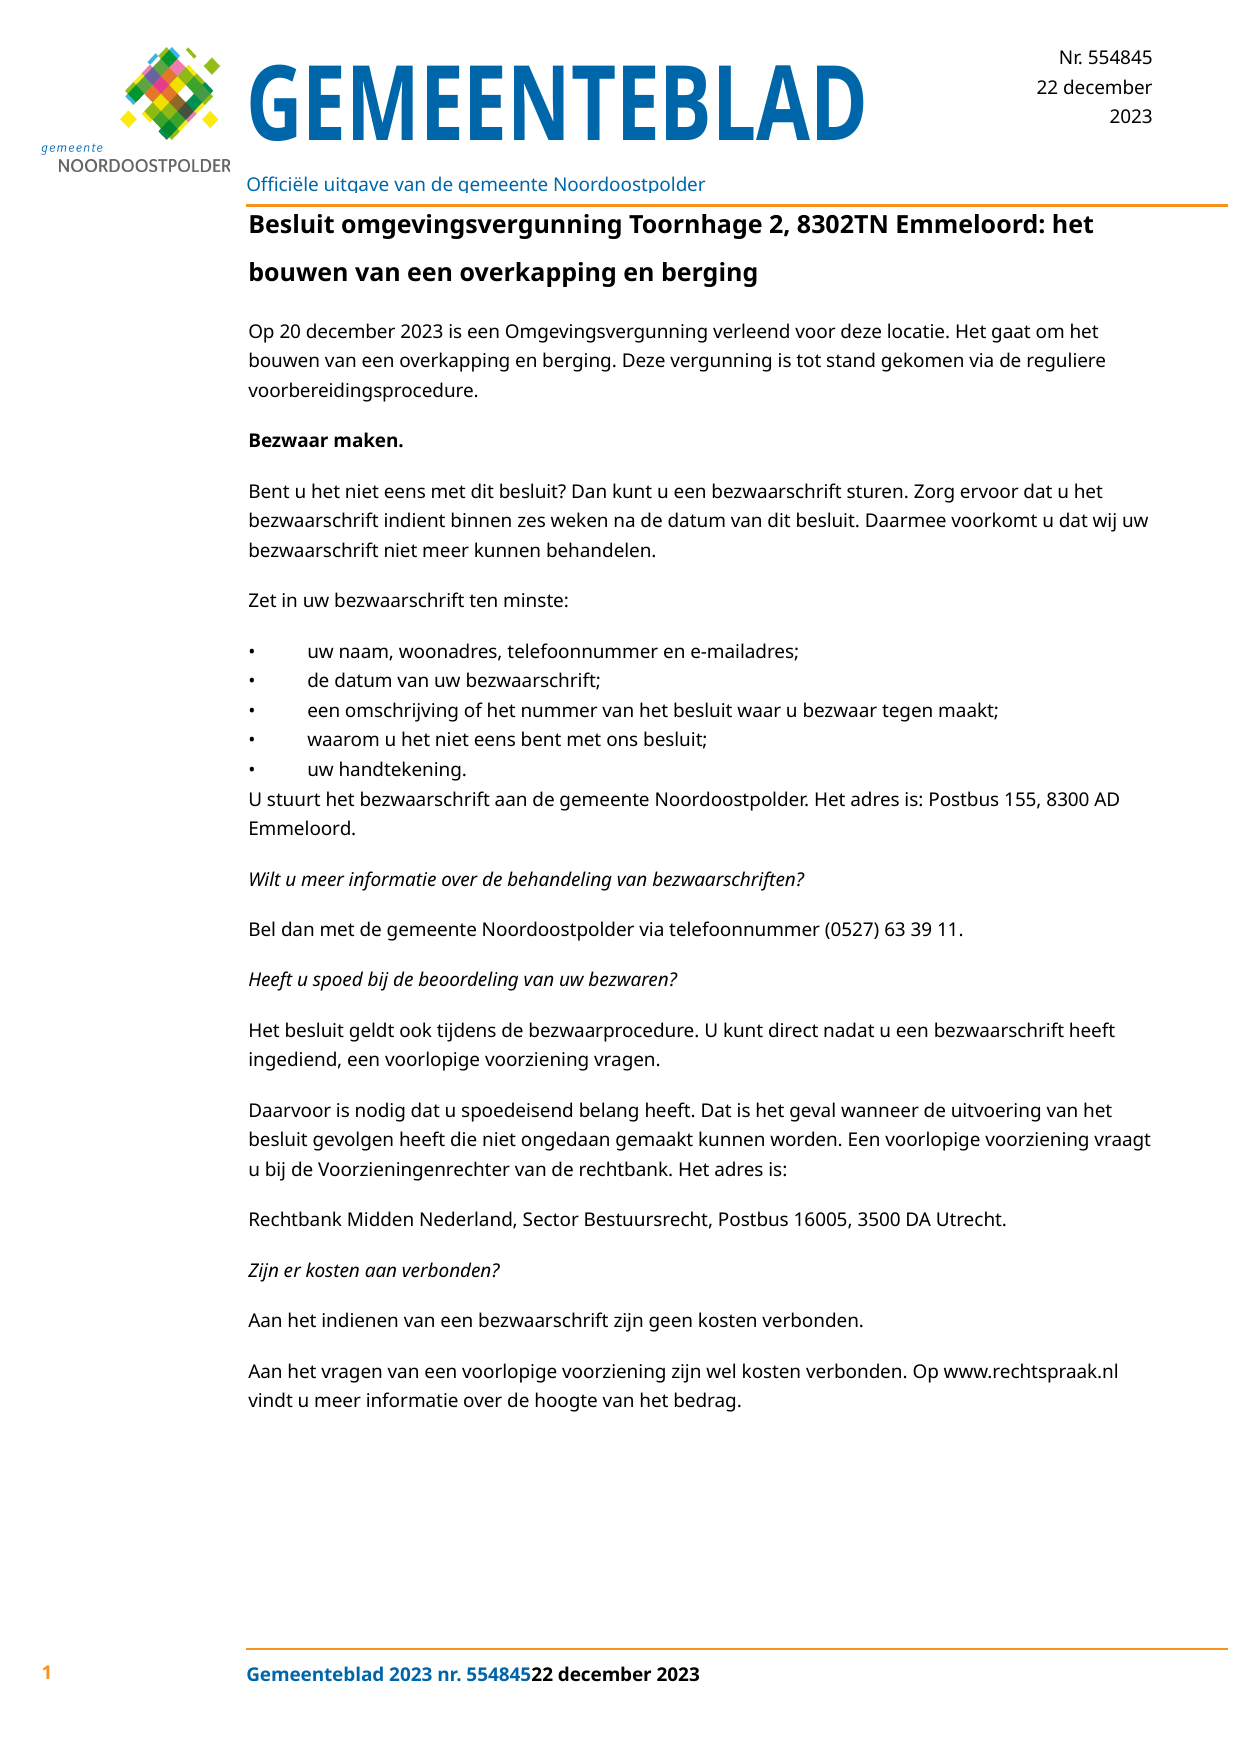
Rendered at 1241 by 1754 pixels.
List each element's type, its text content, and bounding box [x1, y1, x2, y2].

list de datum van uw bezwaarschrift; [248, 667, 1152, 693]
text Heeft u spoed bij de beoordeling van uw bezwaren? [248, 967, 1152, 992]
text Het besluit geldt ook tijdens de bezwaarprocedure. U kunt direct nadat u een bezwaarschrift heeft ingediend, een voorlopige voorziening vragen. [248, 1017, 1152, 1072]
text Daarvoor is nodig dat u spoedeisend belang heeft. Dat is het geval wanneer de uitvoering van het besluit gevolgen heeft die niet ongedaan gemaakt kunnen worden. Een voorlopige voorziening vraagt u bij de Voorzieningenrechter van de rechtbank. Het adres is: [248, 1097, 1152, 1182]
text Zet in uw bezwaarschrift ten minste: [248, 587, 1152, 613]
text Bent u het niet eens met dit besluit? Dan kunt u een bezwaarschrift sturen. Zorg ervoor dat u het bezwaarschrift indient binnen zes weken na de datum van dit besluit. Daarmee voorkomt u dat wij uw bezwaarschrift niet meer kunnen behandelen. [248, 478, 1152, 563]
text Rechtbank Midden Nederland, Sector Bestuursrecht, Postbus 16005, 3500 DA Utrecht. [248, 1207, 1152, 1232]
text Zijn er kosten aan verbonden? [248, 1257, 1152, 1283]
text Besluit omgevingsvergunning Toornhage 2, 8302TN Emmeloord: het bouwen van een overkapping en berging [248, 207, 1152, 288]
list uw naam, woonadres, telefoonnummer en e-mailadres; [248, 638, 1152, 664]
text Aan het indienen van een bezwaarschrift zijn geen kosten verbonden. [248, 1307, 1152, 1333]
text Bezwaar maken. [248, 427, 1152, 453]
text U stuurt het bezwaarschrift aan de gemeente Noordoostpolder. Het adres is: Postbus 155, 8300 AD Emmeloord. [248, 786, 1152, 841]
list een omschrijving of het nummer van het besluit waar u bezwaar tegen maakt; [248, 697, 1152, 723]
picture [41, 47, 231, 172]
list uw handtekening. [248, 756, 1152, 782]
text Aan het vragen van een voorlopige voorziening zijn wel kosten verbonden. Op www.rechtspraak.nl vindt u meer informatie over de hoogte van het bedrag. [248, 1358, 1152, 1413]
text Op 20 december 2023 is een Omgevingsvergunning verleend voor deze locatie. Het gaat om het bouwen van een overkapping en berging. Deze vergunning is tot stand gekomen via de reguliere voorbereidingsprocedure. [248, 318, 1152, 403]
text Wilt u meer informatie over de behandeling van bezwaarschriften? [248, 866, 1152, 892]
list waarom u het niet eens bent met ons besluit; [248, 727, 1152, 752]
text Bel dan met de gemeente Noordoostpolder via telefoonnummer (0527) 63 39 11. [248, 916, 1152, 942]
